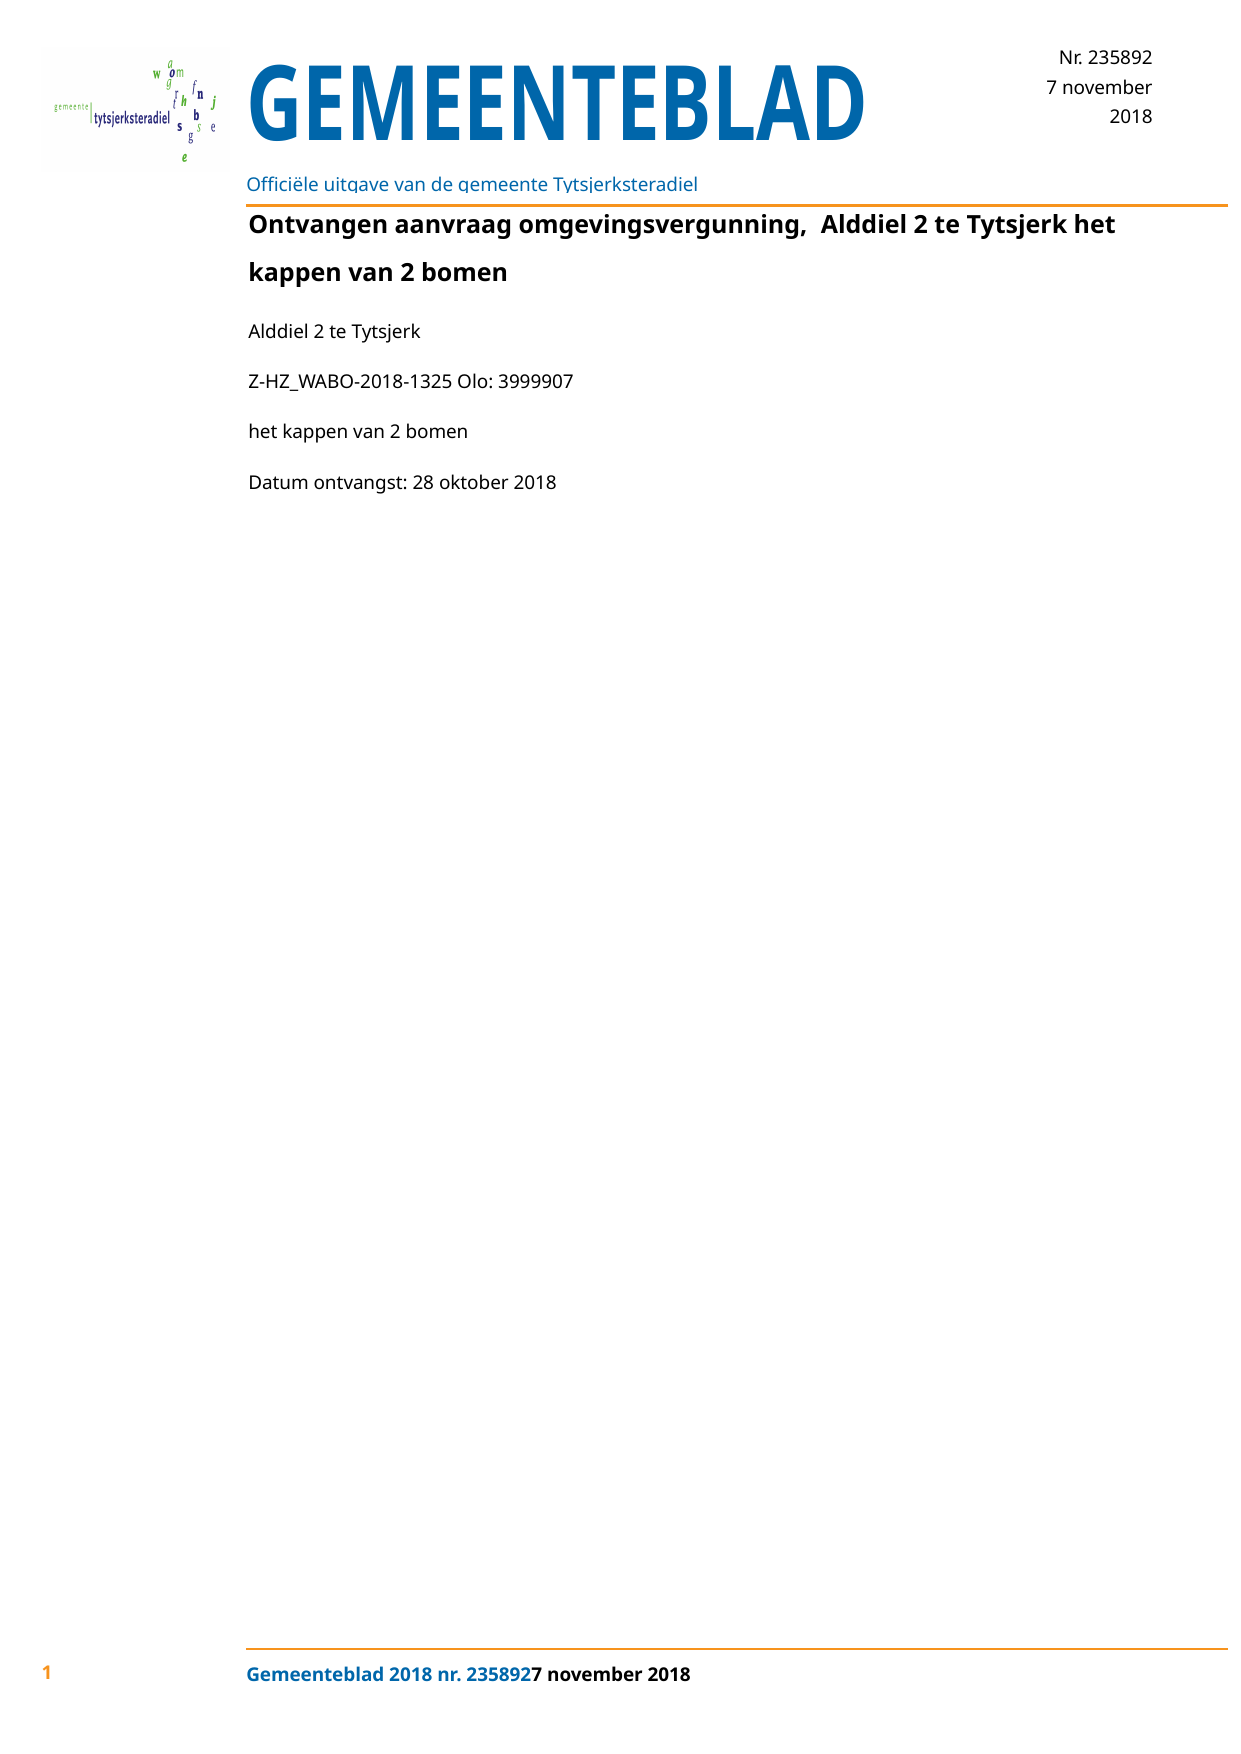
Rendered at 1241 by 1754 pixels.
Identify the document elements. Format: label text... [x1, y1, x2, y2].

text Datum ontvangst: 28 oktober 2018 [248, 469, 1152, 495]
text Alddiel 2 te Tytsjerk [248, 318, 1152, 344]
picture [41, 47, 231, 172]
text Z-HZ_WABO-2018-1325 Olo: 3999907 [248, 368, 1152, 394]
text Ontvangen aanvraag omgevingsvergunning, Alddiel 2 te Tytsjerk het kappen van 2 bomen [248, 207, 1152, 288]
text het kappen van 2 bomen [248, 419, 1152, 444]
